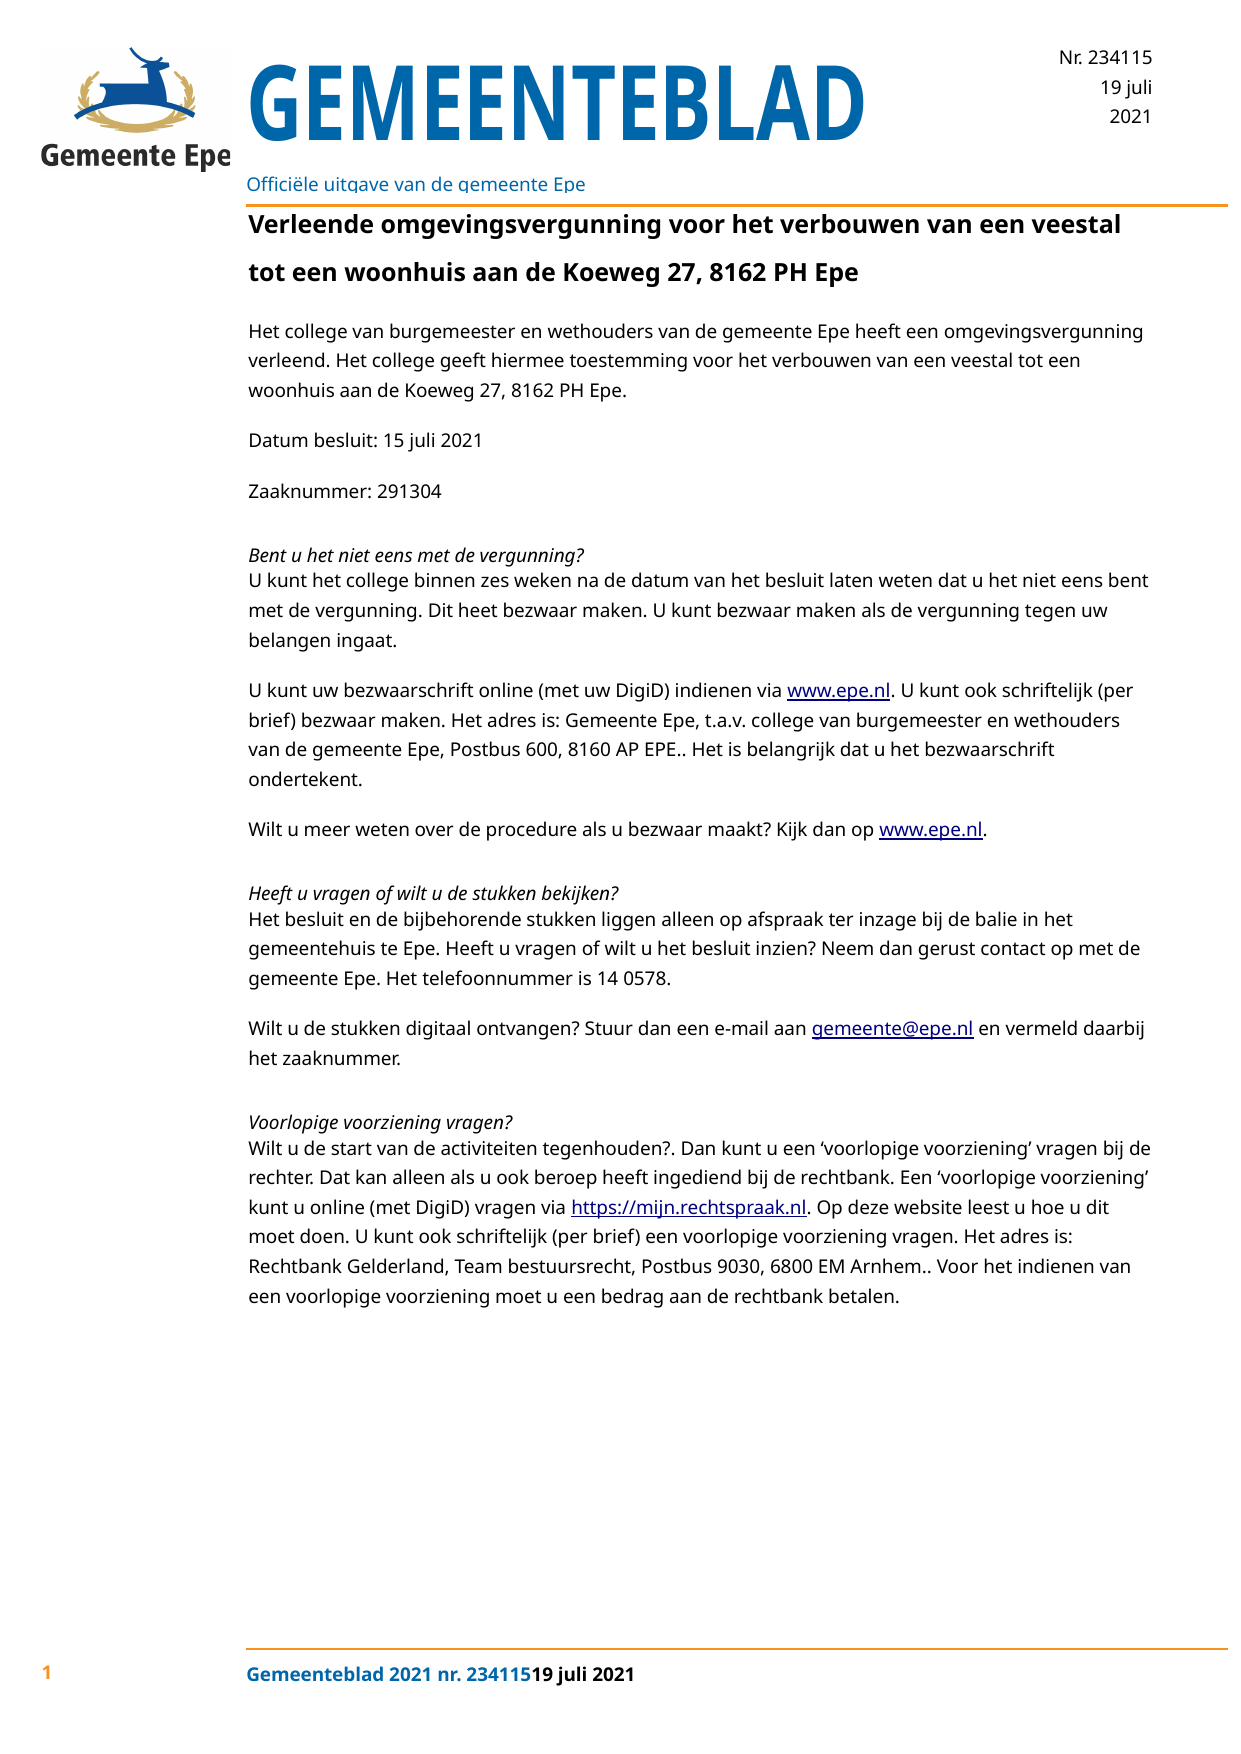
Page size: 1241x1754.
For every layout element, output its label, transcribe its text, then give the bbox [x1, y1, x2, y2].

text Het college van burgemeester en wethouders van de gemeente Epe heeft een omgevingsvergunning verleend. Het college geeft hiermee toestemming voor het verbouwen van een veestal tot een woonhuis aan de Koeweg 27, 8162 PH Epe. [248, 318, 1152, 403]
text U kunt het college binnen zes weken na de datum van het besluit laten weten dat u het niet eens bent met de vergunning. Dit heet bezwaar maken. U kunt bezwaar maken als de vergunning tegen uw belangen ingaat. [248, 568, 1152, 652]
text Wilt u de stukken digitaal ontvangen? Stuur dan een e-mail aan gemeente@epe.nl en vermeld daarbij het zaaknummer. [248, 1016, 1152, 1071]
text U kunt uw bezwaarschrift online (met uw DigiD) indienen via www.epe.nl. U kunt ook schriftelijk (per brief) bezwaar maken. Het adres is: Gemeente Epe, t.a.v. college van burgemeester en wethouders van de gemeente Epe, Postbus 600, 8160 AP EPE.. Het is belangrijk dat u het bezwaarschrift ondertekent. [248, 677, 1152, 792]
text Wilt u de start van de activiteiten tegenhouden?. Dan kunt u een ‘voorlopige voorziening’ vragen bij de rechter. Dat kan alleen als u ook beroep heeft ingediend bij de rechtbank. Een ‘voorlopige voorziening’ kunt u online (met DigiD) vragen via https://mijn.rechtspraak.nl. Op deze website leest u hoe u dit moet doen. U kunt ook schriftelijk (per brief) een voorlopige voorziening vragen. Het adres is: Rechtbank Gelderland, Team bestuursrecht, Postbus 9030, 6800 EM Arnhem.. Voor het indienen van een voorlopige voorziening moet u een bedrag aan de rechtbank betalen. [248, 1135, 1152, 1308]
text Zaaknummer: 291304 [248, 478, 1152, 504]
text Heeft u vragen of wilt u de stukken bekijken? [248, 880, 1152, 906]
picture [41, 47, 231, 172]
text Verleende omgevingsvergunning voor het verbouwen van een veestal tot een woonhuis aan de Koeweg 27, 8162 PH Epe [248, 207, 1152, 288]
text Voorlopige voorziening vragen? [248, 1109, 1152, 1135]
text Datum besluit: 15 juli 2021 [248, 427, 1152, 453]
text Bent u het niet eens met de vergunning? [248, 542, 1152, 568]
text Wilt u meer weten over de procedure als u bezwaar maakt? Kijk dan op www.epe.nl. [248, 816, 1152, 842]
text Het besluit en de bijbehorende stukken liggen alleen op afspraak ter inzage bij de balie in het gemeentehuis te Epe. Heeft u vragen of wilt u het besluit inzien? Neem dan gerust contact op met de gemeente Epe. Het telefoonnummer is 14 0578. [248, 906, 1152, 991]
